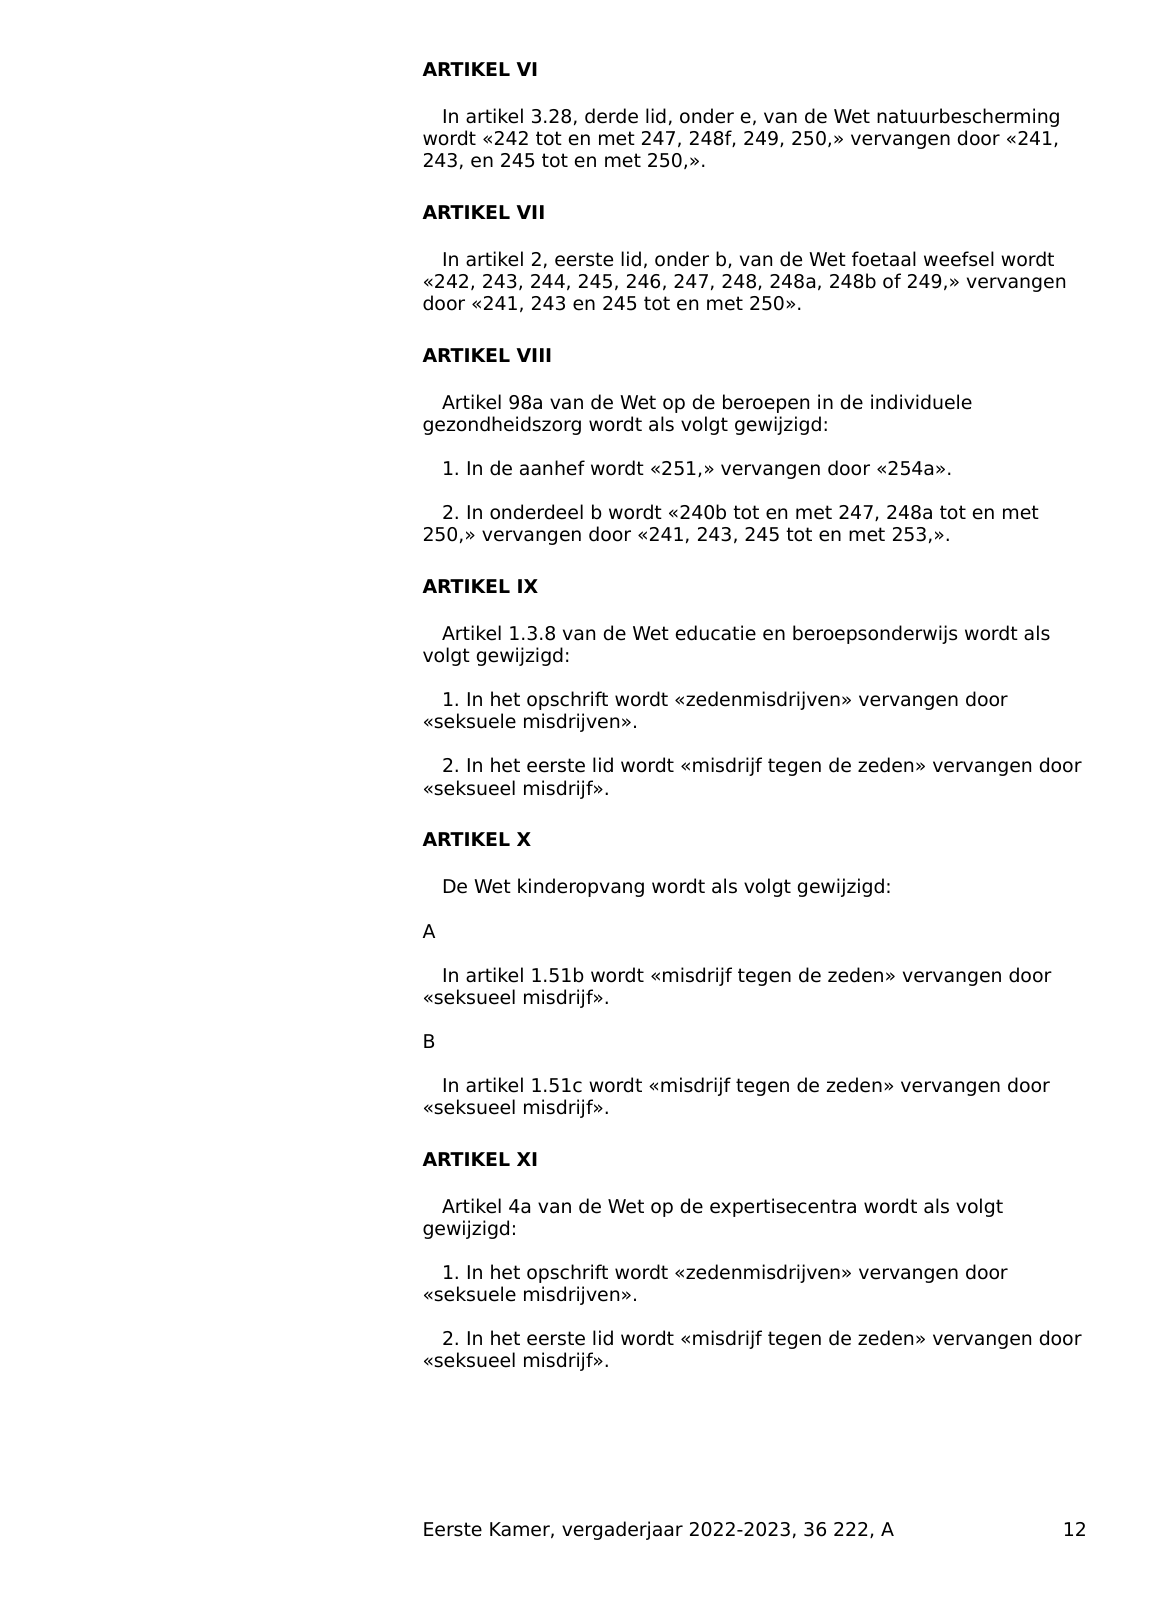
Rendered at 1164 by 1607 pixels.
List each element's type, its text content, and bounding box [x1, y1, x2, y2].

text Artikel 4a van de Wet op de expertisecentra wordt als volgt gewijzigd: [422, 1196, 1087, 1240]
text 1. In het opschrift wordt «zedenmisdrijven» vervangen door «seksuele misdrijven». [422, 689, 1087, 733]
subtitle ARTIKEL VIII [422, 345, 1087, 367]
text De Wet kinderopvang wordt als volgt gewijzigd: [422, 876, 1087, 898]
text 1. In het opschrift wordt «zedenmisdrijven» vervangen door «seksuele misdrijven». [422, 1262, 1087, 1306]
text A [422, 921, 1087, 942]
subtitle ARTIKEL XI [422, 1149, 1087, 1171]
subtitle ARTIKEL VII [422, 202, 1087, 224]
text 2. In het eerste lid wordt «misdrijf tegen de zeden» vervangen door «seksueel misdrijf». [422, 1328, 1087, 1372]
text In artikel 2, eerste lid, onder b, van de Wet foetaal weefsel wordt «242, 243, 244, 245, 246, 247, 248, 248a, 248b of 249,» vervangen door «241, 243 en 245 tot en met 250». [422, 249, 1087, 315]
subtitle ARTIKEL IX [422, 576, 1087, 598]
text 2. In het eerste lid wordt «misdrijf tegen de zeden» vervangen door «seksueel misdrijf». [422, 755, 1087, 799]
text Artikel 1.3.8 van de Wet educatie en beroepsonderwijs wordt als volgt gewijzigd: [422, 623, 1087, 667]
text In artikel 1.51c wordt «misdrijf tegen de zeden» vervangen door «seksueel misdrijf». [422, 1075, 1087, 1119]
subtitle ARTIKEL X [422, 829, 1087, 851]
text 2. In onderdeel b wordt «240b tot en met 247, 248a tot en met 250,» vervangen door «241, 243, 245 tot en met 253,». [422, 502, 1087, 546]
text B [422, 1031, 1087, 1053]
text Artikel 98a van de Wet op de beroepen in de individuele gezondheidszorg wordt als volgt gewijzigd: [422, 392, 1087, 436]
subtitle ARTIKEL VI [422, 59, 1087, 81]
text In artikel 1.51b wordt «misdrijf tegen de zeden» vervangen door «seksueel misdrijf». [422, 965, 1087, 1009]
text In artikel 3.28, derde lid, onder e, van de Wet natuurbescherming wordt «242 tot en met 247, 248f, 249, 250,» vervangen door «241, 243, en 245 tot en met 250,». [422, 106, 1087, 172]
text 1. In de aanhef wordt «251,» vervangen door «254a». [422, 458, 1087, 480]
